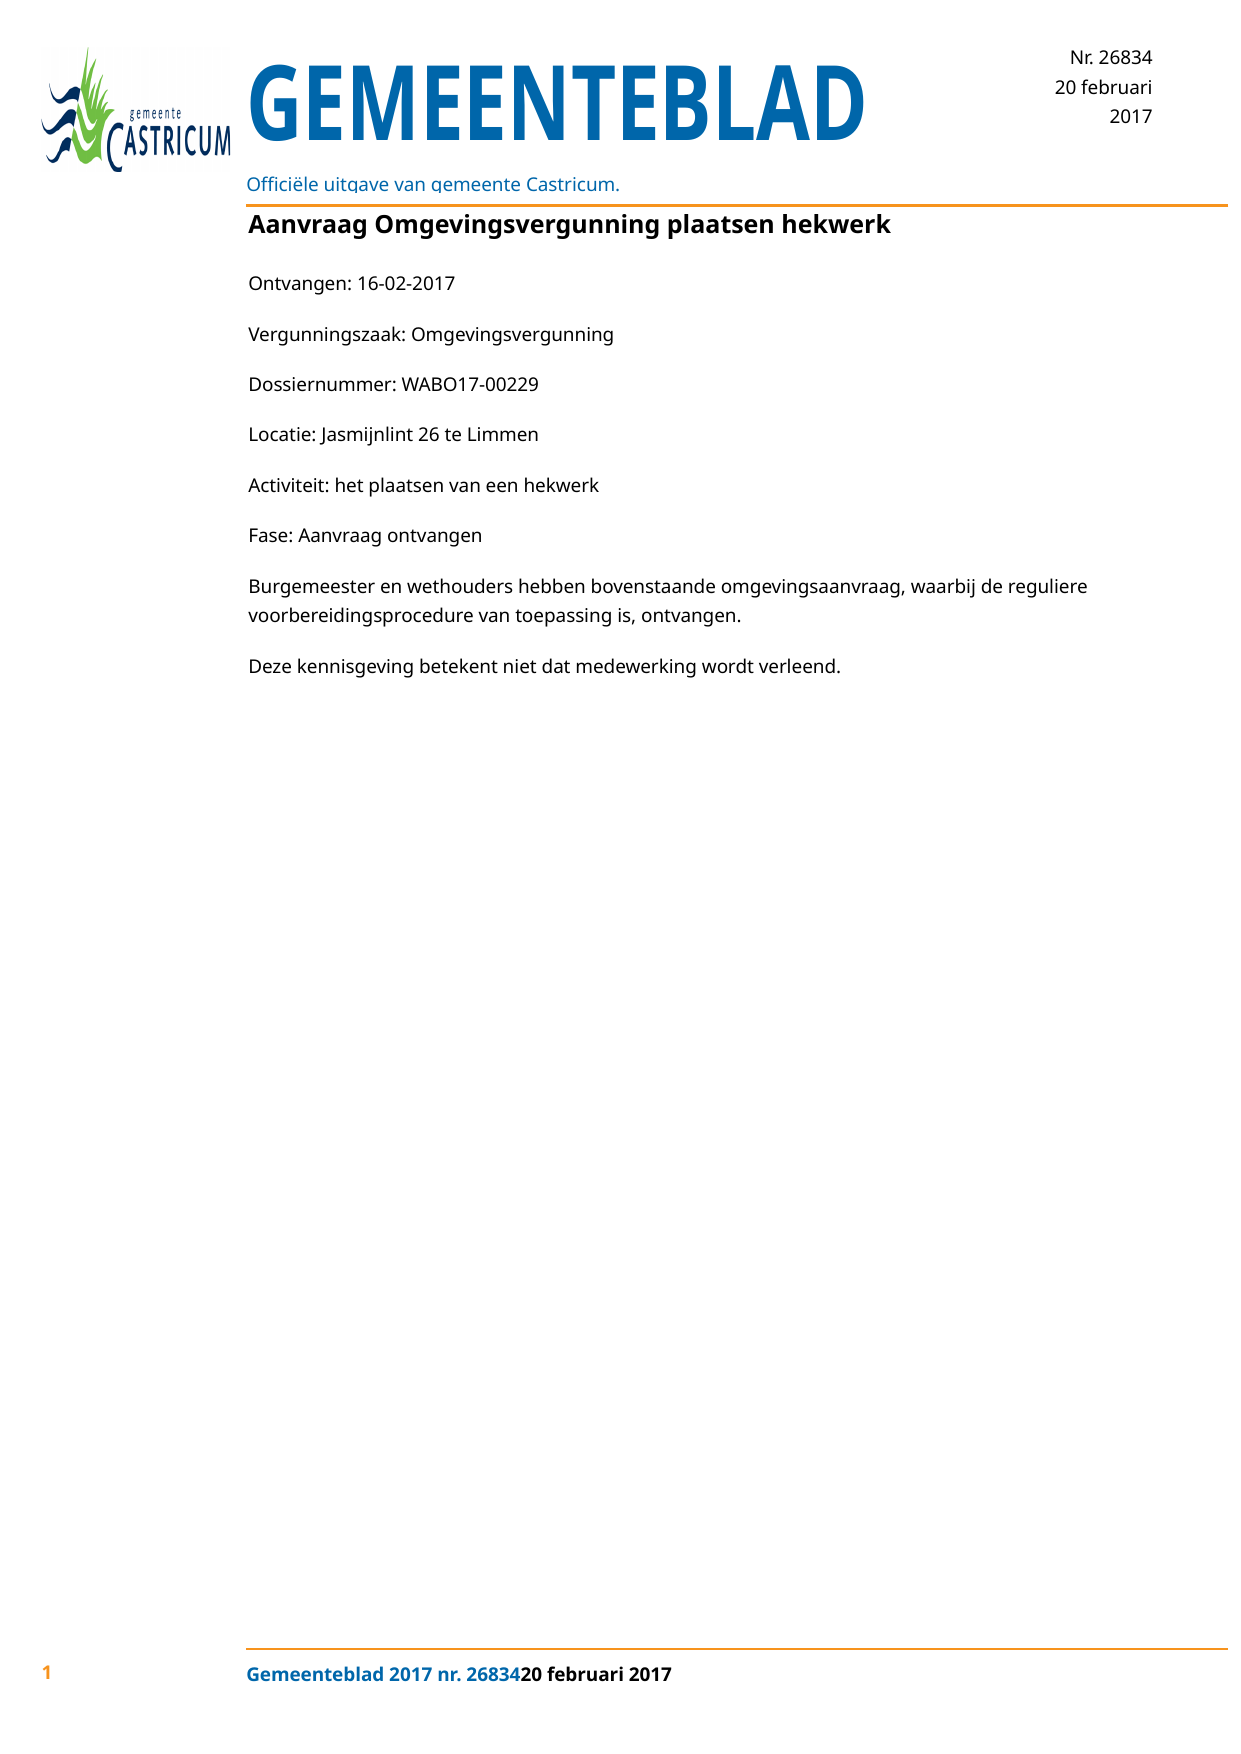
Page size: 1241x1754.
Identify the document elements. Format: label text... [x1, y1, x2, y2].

text Burgemeester en wethouders hebben bovenstaande omgevingsaanvraag, waarbij de reguliere voorbereidingsprocedure van toepassing is, ontvangen. [248, 573, 1152, 628]
text Dossiernummer: WABO17-00229 [248, 371, 1152, 397]
text Ontvangen: 16-02-2017 [248, 270, 1152, 296]
text Vergunningszaak: Omgevingsvergunning [248, 321, 1152, 346]
text Fase: Aanvraag ontvangen [248, 522, 1152, 548]
picture [41, 47, 231, 172]
text Activiteit: het plaatsen van een hekwerk [248, 472, 1152, 498]
text Aanvraag Omgevingsvergunning plaatsen hekwerk [248, 207, 1152, 241]
text Deze kennisgeving betekent niet dat medewerking wordt verleend. [248, 653, 1152, 678]
text Locatie: Jasmijnlint 26 te Limmen [248, 422, 1152, 447]
